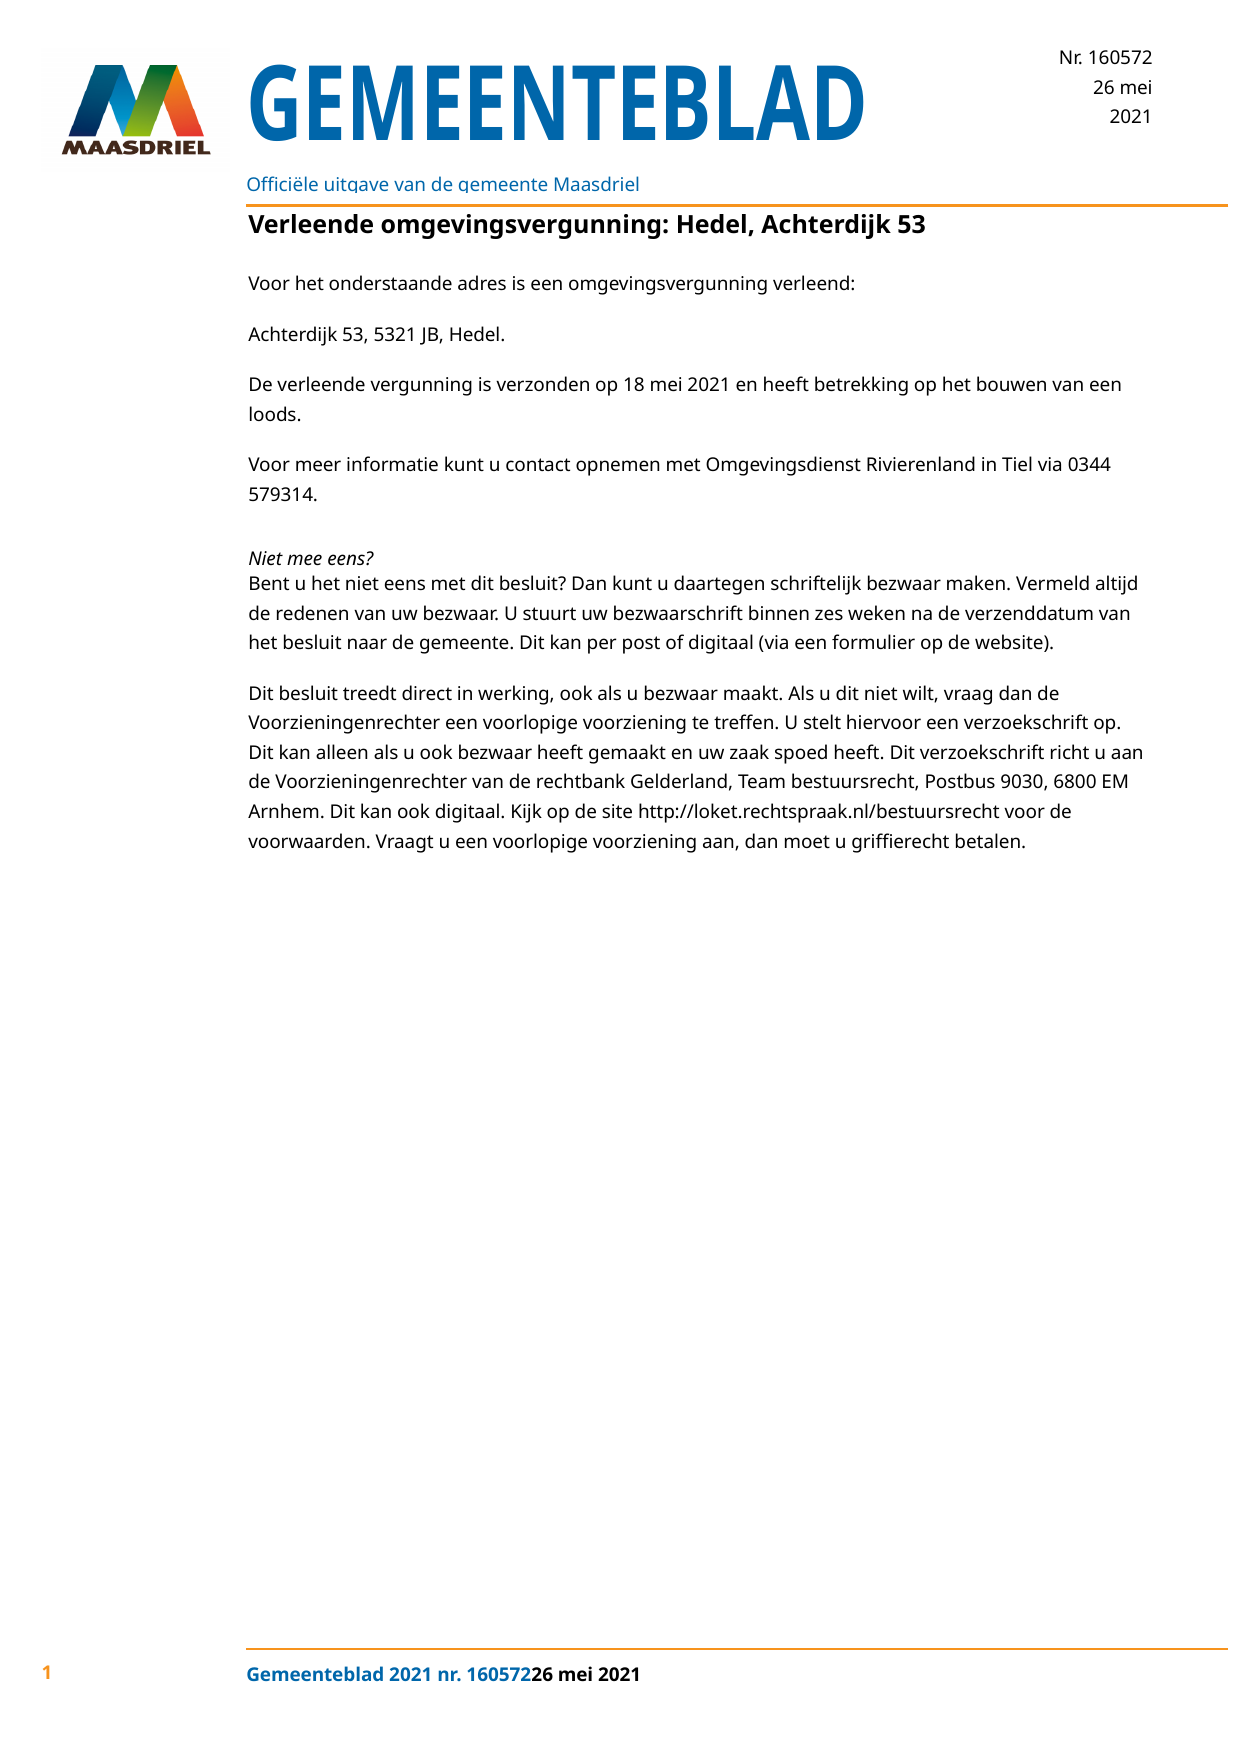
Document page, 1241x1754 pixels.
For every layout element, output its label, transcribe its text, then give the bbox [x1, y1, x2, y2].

text Achterdijk 53, 5321 JB, Hedel. [248, 321, 1152, 346]
text Voor het onderstaande adres is een omgevingsvergunning verleend: [248, 270, 1152, 296]
text Dit besluit treedt direct in werking, ook als u bezwaar maakt. Als u dit niet wilt, vraag dan de Voorzieningenrechter een voorlopige voorziening te treffen. U stelt hiervoor een verzoekschrift op. Dit kan alleen als u ook bezwaar heeft gemaakt en uw zaak spoed heeft. Dit verzoekschrift richt u aan de Voorzieningenrechter van de rechtbank Gelderland, Team bestuursrecht, Postbus 9030, 6800 EM Arnhem. Dit kan ook digitaal. Kijk op de site http://loket.rechtspraak.nl/bestuursrecht voor de voorwaarden. Vraagt u een voorlopige voorziening aan, dan moet u griffierecht betalen. [248, 680, 1152, 854]
picture [41, 47, 231, 172]
text Verleende omgevingsvergunning: Hedel, Achterdijk 53 [248, 207, 1152, 241]
text Niet mee eens? [248, 545, 1152, 570]
text Bent u het niet eens met dit besluit? Dan kunt u daartegen schriftelijk bezwaar maken. Vermeld altijd de redenen van uw bezwaar. U stuurt uw bezwaarschrift binnen zes weken na de verzenddatum van het besluit naar de gemeente. Dit kan per post of digitaal (via een formulier op de website). [248, 570, 1152, 655]
text De verleende vergunning is verzonden op 18 mei 2021 en heeft betrekking op het bouwen van een loods. [248, 371, 1152, 426]
text Voor meer informatie kunt u contact opnemen met Omgevingsdienst Rivierenland in Tiel via 0344 579314. [248, 451, 1152, 506]
